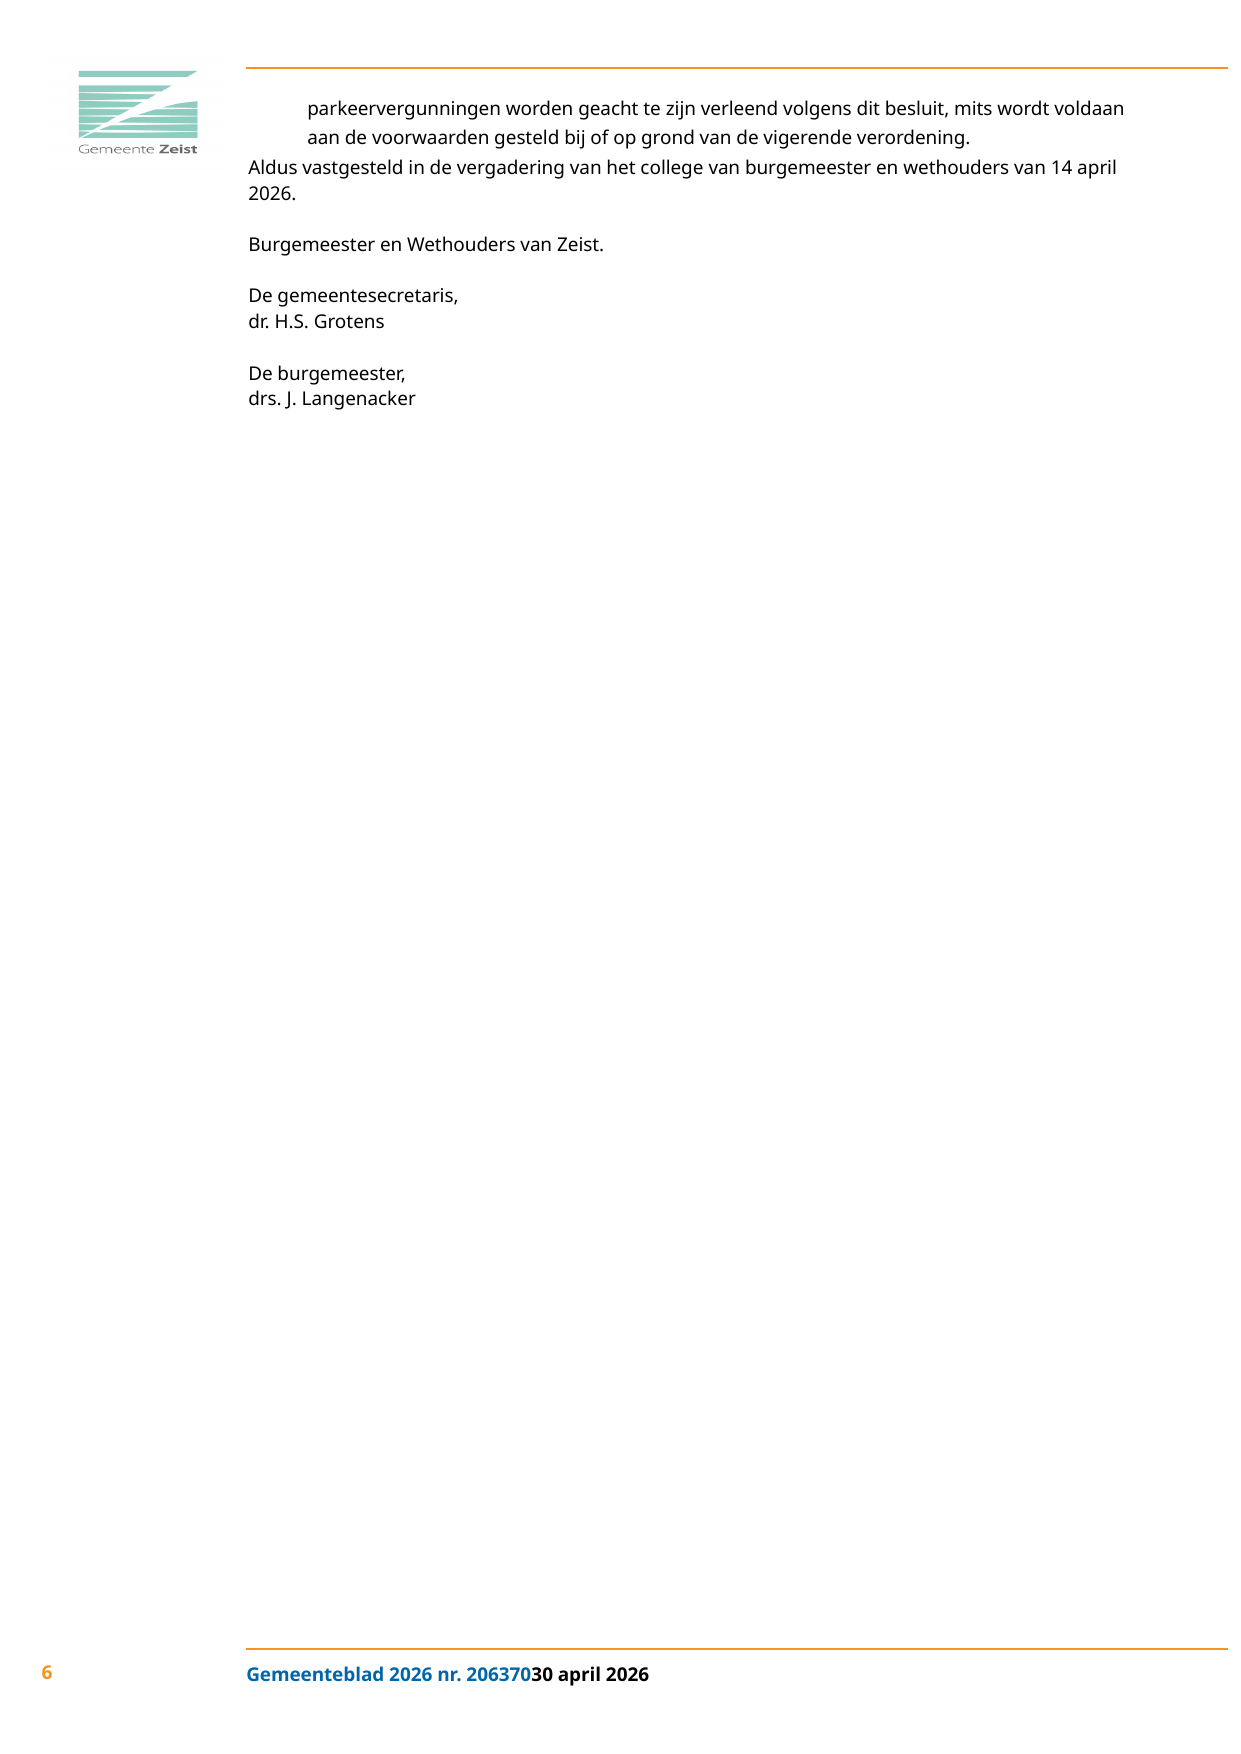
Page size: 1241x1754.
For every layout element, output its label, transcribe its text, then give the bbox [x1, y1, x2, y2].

text Aldus vastgesteld in de vergadering van het college van burgemeester en wethouders van 14 april 2026. [248, 154, 1152, 205]
text Burgemeester en Wethouders van Zeist. [248, 231, 1152, 257]
list parkeervergunningen worden geacht te zijn verleend volgens dit besluit, mits wordt voldaan aan de voorwaarden gesteld bij of op grond van de vigerende verordening. [248, 95, 1152, 150]
text De burgemeester, [248, 360, 1152, 386]
text De gemeentesecretaris, [248, 283, 1152, 308]
text dr. H.S. Grotens [248, 308, 1152, 334]
picture [41, 47, 231, 172]
text drs. J. Langenacker [248, 386, 1152, 411]
